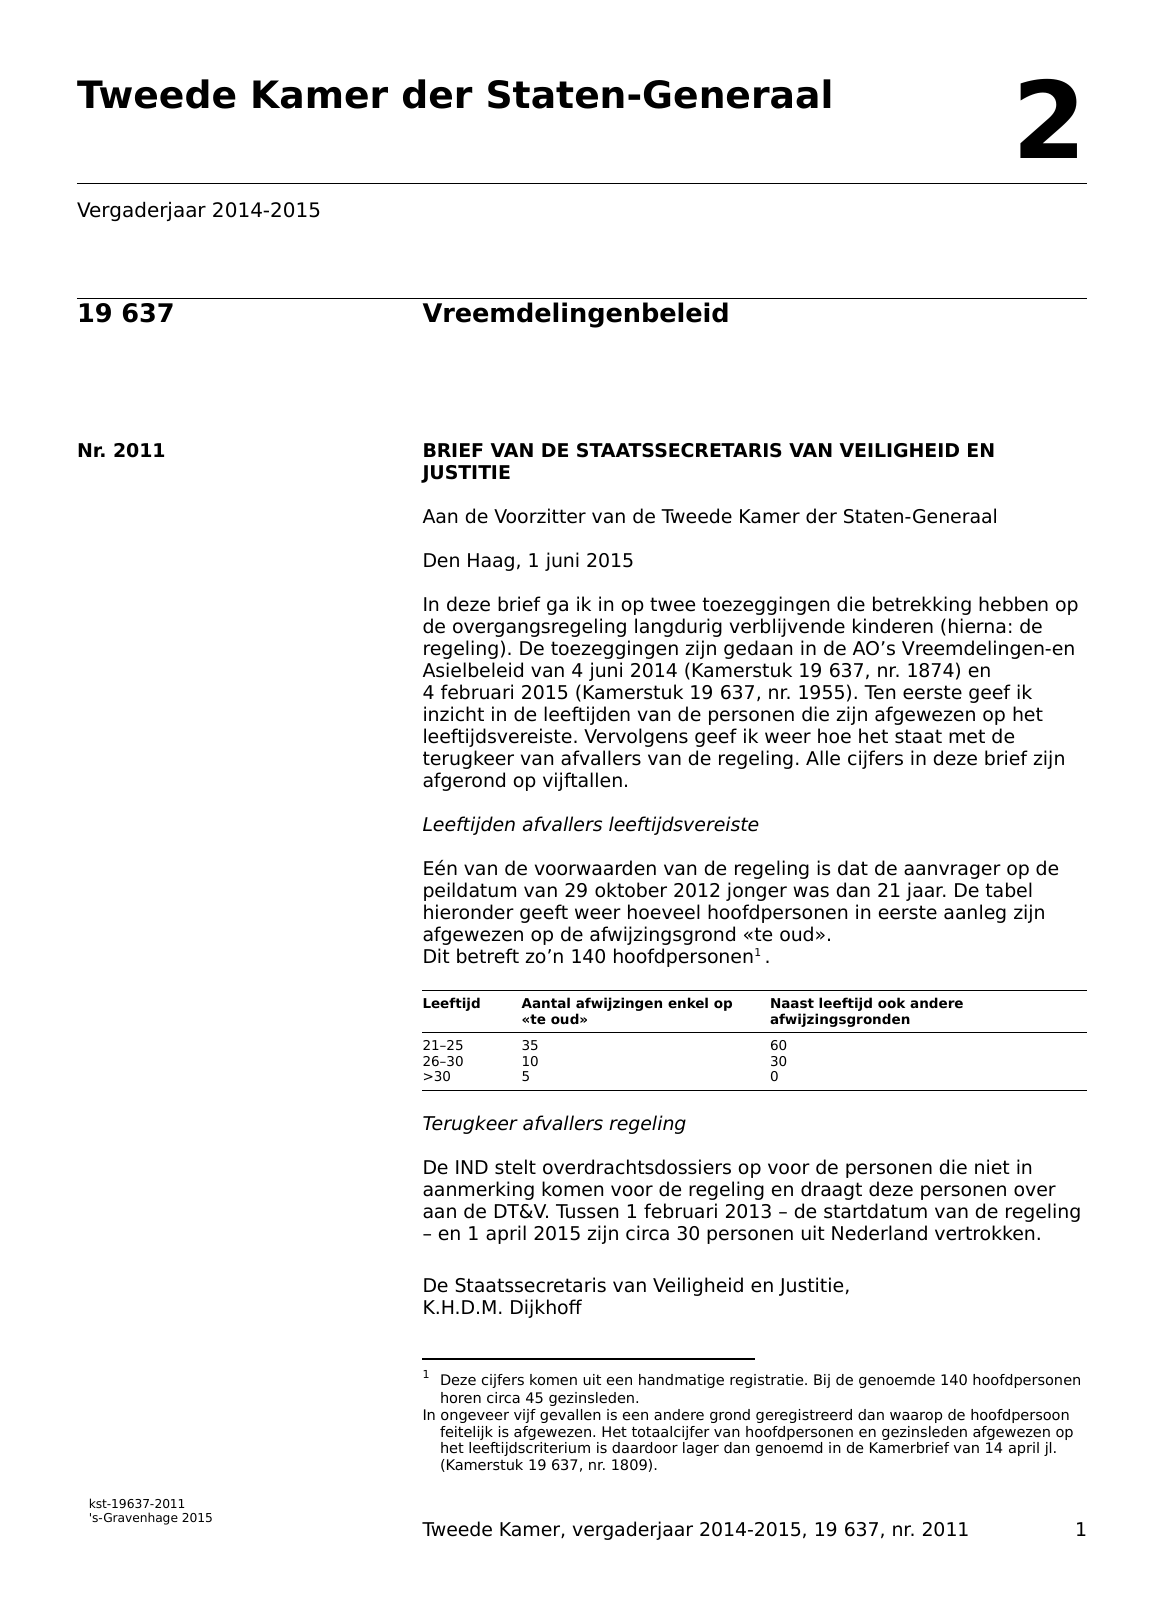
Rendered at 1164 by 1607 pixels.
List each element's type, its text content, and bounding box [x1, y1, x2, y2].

text 's-Gravenhage 2015 [88, 1511, 323, 1525]
text Den Haag, 1 juni 2015 [422, 550, 1087, 572]
text De Staatssecretaris van Veiligheid en Justitie, K.H.D.M. Dijkhoff [422, 1275, 1087, 1319]
text kst-19637-2011 [88, 1497, 323, 1511]
table_cell 30 [764, 1054, 1087, 1069]
table_header Tweede Kamer der Staten-Generaal [77, 59, 886, 183]
subtitle Terugkeer afvallers regeling [422, 1113, 1087, 1135]
subtitle Nr. 2011 BRIEF VAN DE STAATSSECRETARIS VAN VEILIGHEID EN JUSTITIE [77, 440, 1087, 484]
text In ongeveer vijf gevallen is een andere grond geregistreerd dan waarop de hoofdpersoon feitelijk is afgewezen. Het totaalcijfer van hoofdpersonen en gezinsleden afgewezen op het leeftijdscriterium is daardoor lager dan genoemd in de Kamerbrief van 14 april jl. (Kamerstuk 19 637, nr. 1809). [422, 1407, 1087, 1474]
table_cell 35 [515, 1033, 764, 1053]
subtitle 19 637 Vreemdelingenbeleid [77, 299, 1087, 329]
table_cell 26–30 [422, 1054, 515, 1069]
table_cell 5 [515, 1069, 764, 1089]
table_header Aantal afwijzingen enkel op «te oud» [515, 991, 764, 1032]
table_header Naast leeftijd ook andere afwijzingsgronden [764, 991, 1087, 1032]
text Deze cijfers komen uit een handmatige registratie. Bij de genoemde 140 hoofdpersonen horen circa 45 gezinsleden. [422, 1368, 1087, 1407]
text Aan de Voorzitter van de Tweede Kamer der Staten-Generaal [422, 506, 1087, 528]
table_cell 21–25 [422, 1033, 515, 1053]
subtitle Leeftijden afvallers leeftijdsvereiste [422, 814, 1087, 836]
text Dit betreft zo’n 140 hoofdpersonen. [422, 946, 1087, 968]
text De IND stelt overdrachtsdossiers op voor de personen die niet in aanmerking komen voor de regeling en draagt deze personen over aan de DT&V. Tussen 1 februari 2013 – de startdatum van de regeling – en 1 april 2015 zijn circa 30 personen uit Nederland vertrokken. [422, 1157, 1087, 1245]
text Eén van de voorwaarden van de regeling is dat de aanvrager op de peildatum van 29 oktober 2012 jonger was dan 21 jaar. De tabel hieronder geeft weer hoeveel hoofdpersonen in eerste aanleg zijn afgewezen op de afwijzingsgrond «te oud». [422, 858, 1087, 946]
table_cell >30 [422, 1069, 515, 1089]
table_cell Vergaderjaar 2014-2015 [77, 184, 1087, 298]
table_header Leeftijd [422, 991, 515, 1032]
table_cell 0 [764, 1069, 1087, 1089]
table_cell 60 [764, 1033, 1087, 1053]
text In deze brief ga ik in op twee toezeggingen die betrekking hebben op de overgangsregeling langdurig verblijvende kinderen (hierna: de regeling). De toezeggingen zijn gedaan in de AO’s Vreemdelingen-en Asielbeleid van 4 juni 2014 (Kamerstuk 19 637, nr. 1874) en 4 februari 2015 (Kamerstuk 19 637, nr. 1955). Ten eerste geef ik inzicht in de leeftijden van de personen die zijn afgewezen op het leeftijdsvereiste. Vervolgens geef ik weer hoe het staat met de terugkeer van afvallers van de regeling. Alle cijfers in deze brief zijn afgerond op vijftallen. [422, 594, 1087, 792]
table_header 2 [886, 59, 1087, 183]
table_cell 10 [515, 1054, 764, 1069]
